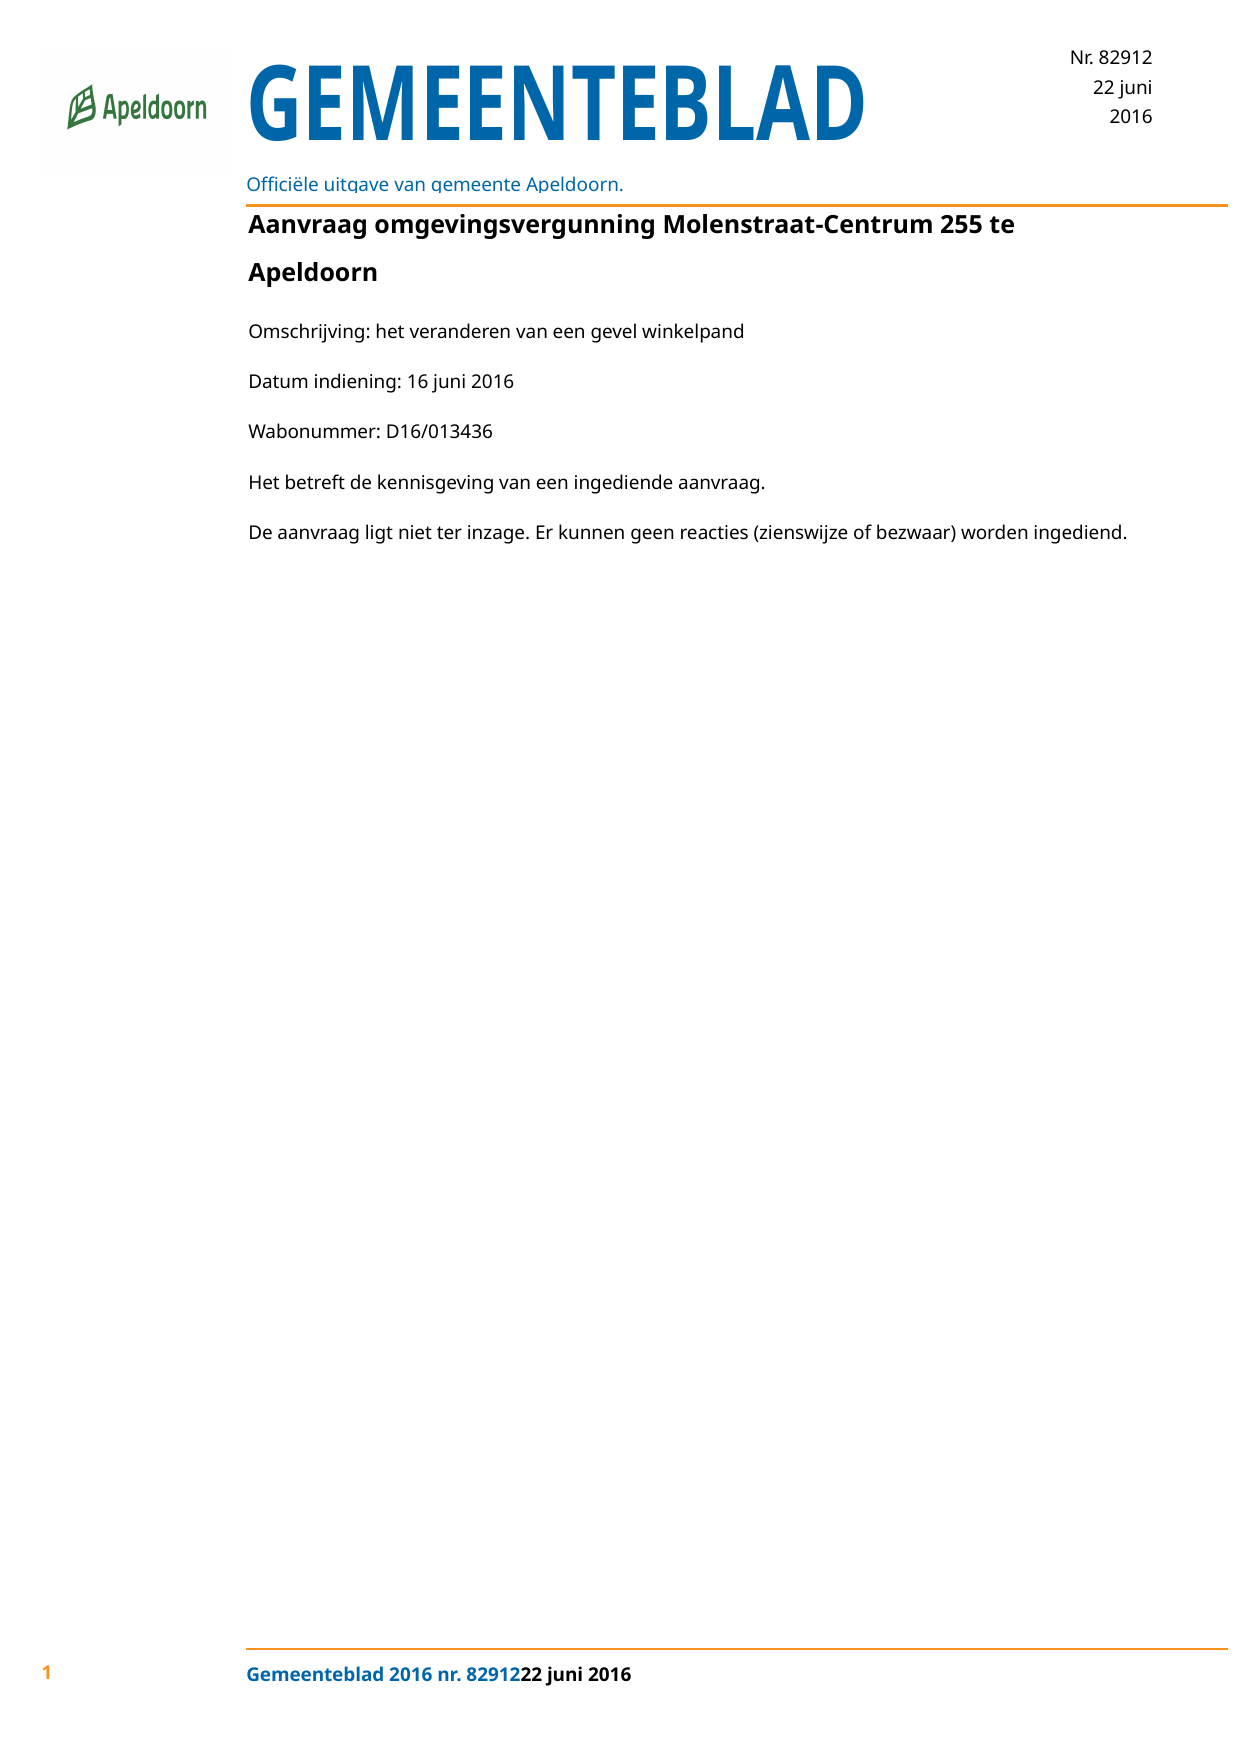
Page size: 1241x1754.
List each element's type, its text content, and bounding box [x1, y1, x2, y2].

text Wabonummer: D16/013436 [248, 419, 1152, 444]
text Aanvraag omgevingsvergunning Molenstraat-Centrum 255 te Apeldoorn [248, 207, 1152, 288]
text Omschrijving: het veranderen van een gevel winkelpand [248, 318, 1152, 344]
picture [41, 47, 231, 172]
text De aanvraag ligt niet ter inzage. Er kunnen geen reacties (zienswijze of bezwaar) worden ingediend. [248, 519, 1152, 545]
text Datum indiening: 16 juni 2016 [248, 368, 1152, 394]
text Het betreft de kennisgeving van een ingediende aanvraag. [248, 469, 1152, 495]
